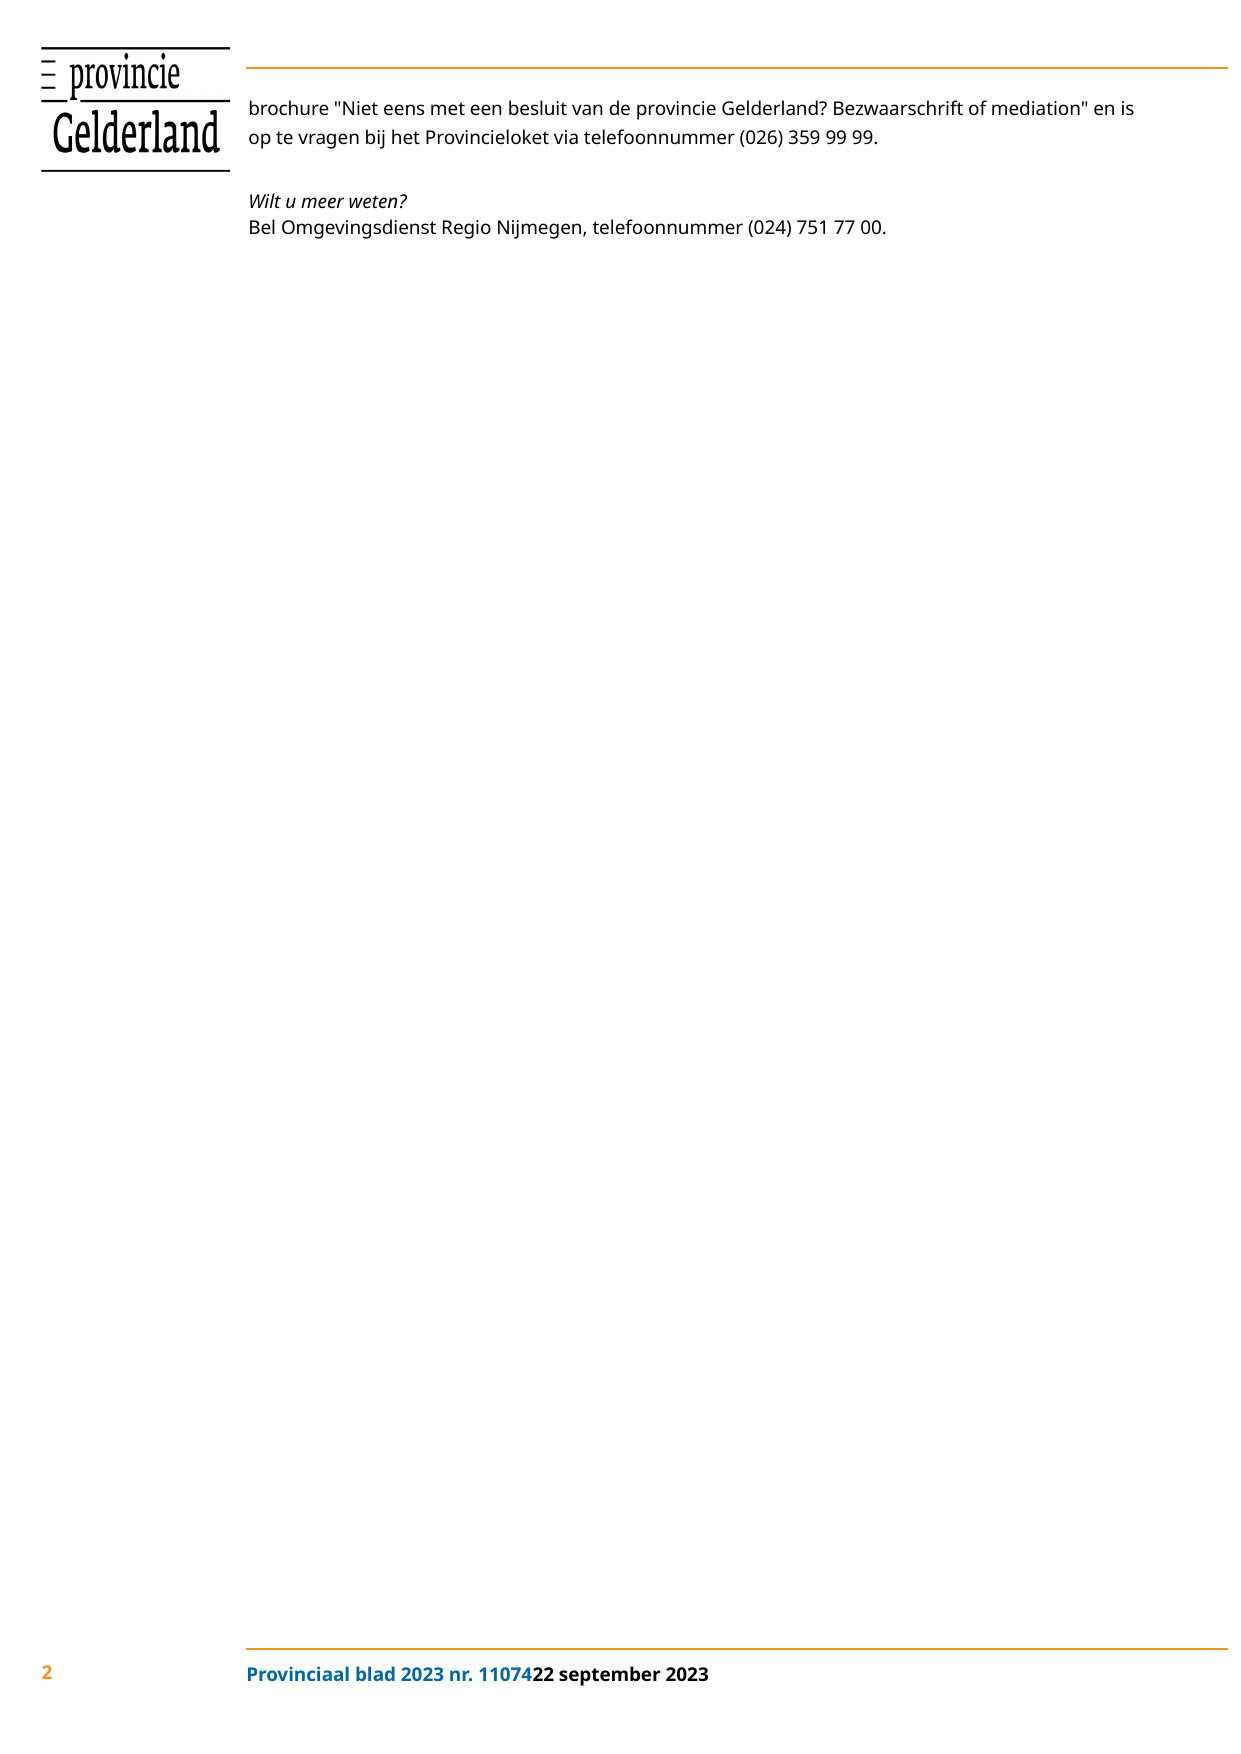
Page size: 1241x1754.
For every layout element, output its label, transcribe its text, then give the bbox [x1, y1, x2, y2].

picture [41, 47, 231, 172]
text brochure "Niet eens met een besluit van de provincie Gelderland? Bezwaarschrift of mediation" en is op te vragen bij het Provincieloket via telefoonnummer (026) 359 99 99. [248, 95, 1152, 150]
text Bel Omgevingsdienst Regio Nijmegen, telefoonnummer (024) 751 77 00. [248, 214, 1152, 240]
text Wilt u meer weten? [248, 188, 1152, 214]
